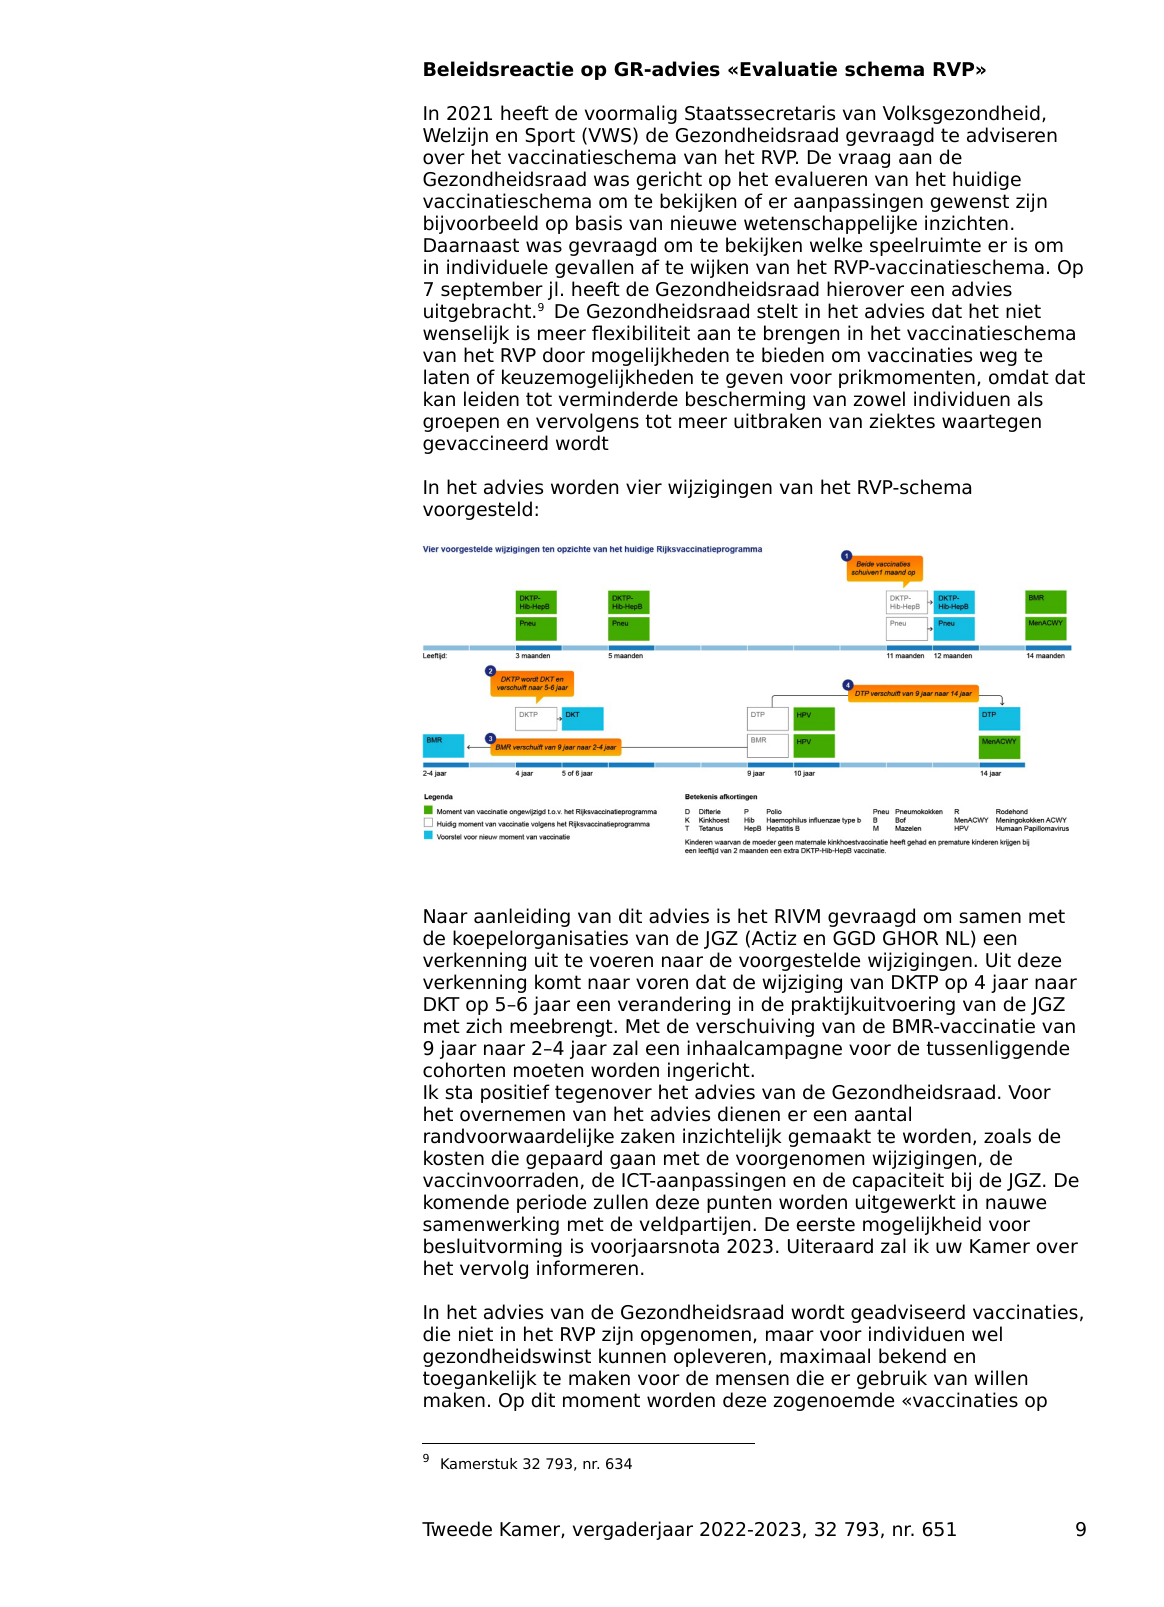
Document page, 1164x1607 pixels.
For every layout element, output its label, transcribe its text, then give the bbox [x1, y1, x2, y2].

text In het advies van de Gezondheidsraad wordt geadviseerd vaccinaties, die niet in het RVP zijn opgenomen, maar voor individuen wel gezondheidswinst kunnen opleveren, maximaal bekend en toegankelijk te maken voor de mensen die er gebruik van willen maken. Op dit moment worden deze zogenoemde «vaccinaties op [422, 1302, 1087, 1412]
text Kamerstuk 32 793, nr. 634 [422, 1452, 1087, 1474]
text In het advies worden vier wijzigingen van het RVP-schema voorgesteld: [422, 477, 1087, 521]
picture [422, 543, 1072, 862]
text In 2021 heeft de voormalig Staatssecretaris van Volksgezondheid, Welzijn en Sport (VWS) de Gezondheidsraad gevraagd te adviseren over het vaccinatieschema van het RVP. De vraag aan de Gezondheidsraad was gericht op het evalueren van het huidige vaccinatieschema om te bekijken of er aanpassingen gewenst zijn bijvoorbeeld op basis van nieuwe wetenschappelijke inzichten. Daarnaast was gevraagd om te bekijken welke speelruimte er is om in individuele gevallen af te wijken van het RVP-vaccinatieschema. Op 7 september jl. heeft de Gezondheidsraad hierover een advies uitgebracht. De Gezondheidsraad stelt in het advies dat het niet wenselijk is meer flexibiliteit aan te brengen in het vaccinatieschema van het RVP door mogelijkheden te bieden om vaccinaties weg te laten of keuzemogelijkheden te geven voor prikmomenten, omdat dat kan leiden tot verminderde bescherming van zowel individuen als groepen en vervolgens tot meer uitbraken van ziektes waartegen gevaccineerd wordt [422, 103, 1087, 455]
text Ik sta positief tegenover het advies van de Gezondheidsraad. Voor het overnemen van het advies dienen er een aantal randvoorwaardelijke zaken inzichtelijk gemaakt te worden, zoals de kosten die gepaard gaan met de voorgenomen wijzigingen, de vaccinvoorraden, de ICT-aanpassingen en de capaciteit bij de JGZ. De komende periode zullen deze punten worden uitgewerkt in nauwe samenwerking met de veldpartijen. De eerste mogelijkheid voor besluitvorming is voorjaarsnota 2023. Uiteraard zal ik uw Kamer over het vervolg informeren. [422, 1082, 1087, 1280]
subtitle Beleidsreactie op GR-advies «Evaluatie schema RVP» [422, 59, 1087, 81]
text Naar aanleiding van dit advies is het RIVM gevraagd om samen met de koepelorganisaties van de JGZ (Actiz en GGD GHOR NL) een verkenning uit te voeren naar de voorgestelde wijzigingen. Uit deze verkenning komt naar voren dat de wijziging van DKTP op 4 jaar naar DKT op 5–6 jaar een verandering in de praktijkuitvoering van de JGZ met zich meebrengt. Met de verschuiving van de BMR-vaccinatie van 9 jaar naar 2–4 jaar zal een inhaalcampagne voor de tussenliggende cohorten moeten worden ingericht. [422, 906, 1087, 1082]
